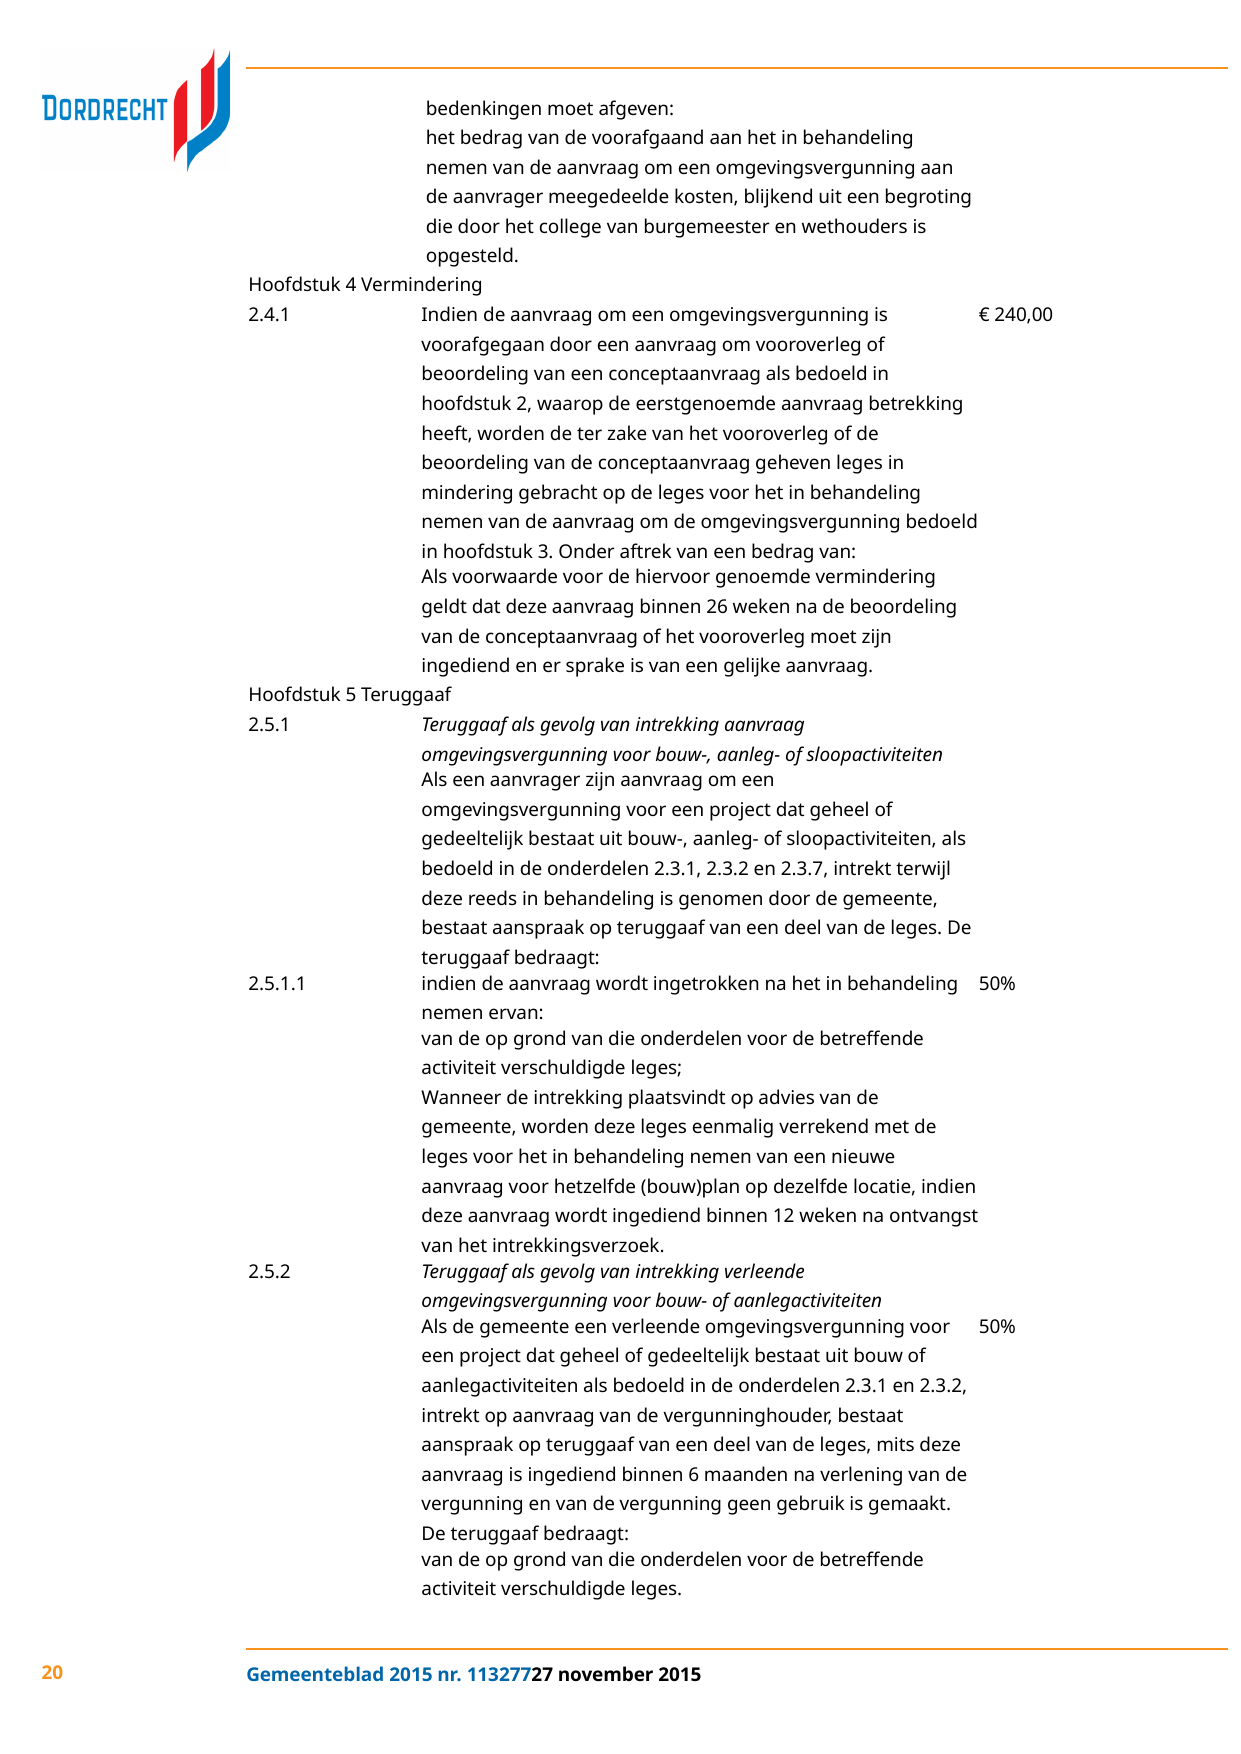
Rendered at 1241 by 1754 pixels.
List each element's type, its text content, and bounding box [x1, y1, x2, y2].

table_cell [979, 1546, 1152, 1601]
table_cell [248, 564, 421, 678]
table_cell 50% [979, 1313, 1152, 1546]
table_cell van de op grond van die onderdelen voor de betreffende activiteit verschuldigde leges. [421, 1546, 978, 1601]
table_cell [979, 564, 1152, 678]
text Hoofdstuk 4 Vermindering [248, 272, 1152, 297]
table_cell [979, 1025, 1152, 1258]
table_cell van de op grond van die onderdelen voor de betreffende activiteit verschuldigde leges; Wanneer de intrekking plaatsvindt op advies van de gemeente, worden deze leges eenmalig verrekend met de leges voor het in behandeling nemen van een nieuwe aanvraag voor hetzelfde (bouw)plan op dezelfde locatie, indien deze aanvraag wordt ingediend binnen 12 weken na ontvangst van het intrekkingsverzoek. [421, 1025, 978, 1258]
table_cell 2.5.1.1 [248, 970, 421, 1025]
table_cell Als voorwaarde voor de hiervoor genoemde vermindering geldt dat deze aanvraag binnen 26 weken na de beoordeling van de conceptaanvraag of het vooroverleg moet zijn ingediend en er sprake is van een gelijke aanvraag. [421, 564, 978, 678]
table_cell [979, 1258, 1152, 1313]
table_cell bedenkingen moet afgeven: het bedrag van de voorafgaand aan het in behandeling nemen van de aanvraag om een omgevingsvergunning aan de aanvrager meegedeelde kosten, blijkend uit een begroting die door het college van burgemeester en wethouders is opgesteld. [426, 95, 974, 268]
table_cell 50% [979, 970, 1152, 1025]
table_cell 2.5.2 [248, 1258, 421, 1313]
table_cell [979, 766, 1152, 970]
table_header 2.5.1 [248, 711, 421, 766]
table_header 2.4.1 [248, 301, 421, 564]
table_cell [974, 95, 1152, 268]
table_cell [248, 766, 421, 970]
table_cell [248, 1313, 421, 1546]
table_cell [248, 95, 426, 268]
table_cell [248, 1025, 421, 1258]
table_header Indien de aanvraag om een omgevingsvergunning is voorafgegaan door een aanvraag om vooroverleg of beoordeling van een conceptaanvraag als bedoeld in hoofdstuk 2, waarop de eerstgenoemde aanvraag betrekking heeft, worden de ter zake van het vooroverleg of de beoordeling van de conceptaanvraag geheven leges in mindering gebracht op de leges voor het in behandeling nemen van de aanvraag om de omgevingsvergunning bedoeld in hoofdstuk 3. Onder aftrek van een bedrag van: [421, 301, 978, 564]
table_cell indien de aanvraag wordt ingetrokken na het in behandeling nemen ervan: [421, 970, 978, 1025]
table_cell Als een aanvrager zijn aanvraag om een omgevingsvergunning voor een project dat geheel of gedeeltelijk bestaat uit bouw-, aanleg- of sloopactiviteiten, als bedoeld in de onderdelen 2.3.1, 2.3.2 en 2.3.7, intrekt terwijl deze reeds in behandeling is genomen door de gemeente, bestaat aanspraak op teruggaaf van een deel van de leges. De teruggaaf bedraagt: [421, 766, 978, 970]
table_header [979, 711, 1152, 766]
table_cell Als de gemeente een verleende omgevingsvergunning voor een project dat geheel of gedeeltelijk bestaat uit bouw of aanlegactiviteiten als bedoeld in de onderdelen 2.3.1 en 2.3.2, intrekt op aanvraag van de vergunninghouder, bestaat aanspraak op teruggaaf van een deel van de leges, mits deze aanvraag is ingediend binnen 6 maanden na verlening van de vergunning en van de vergunning geen gebruik is gemaakt. De teruggaaf bedraagt: [421, 1313, 978, 1546]
picture [41, 47, 231, 172]
text Hoofdstuk 5 Teruggaaf [248, 681, 1152, 707]
table_cell Teruggaaf als gevolg van intrekking verleende omgevingsvergunning voor bouw- of aanlegactiviteiten [421, 1258, 978, 1313]
table_header € 240,00 [979, 301, 1152, 564]
table_cell [248, 1546, 421, 1601]
table_header Teruggaaf als gevolg van intrekking aanvraag omgevingsvergunning voor bouw-, aanleg- of sloopactiviteiten [421, 711, 978, 766]
